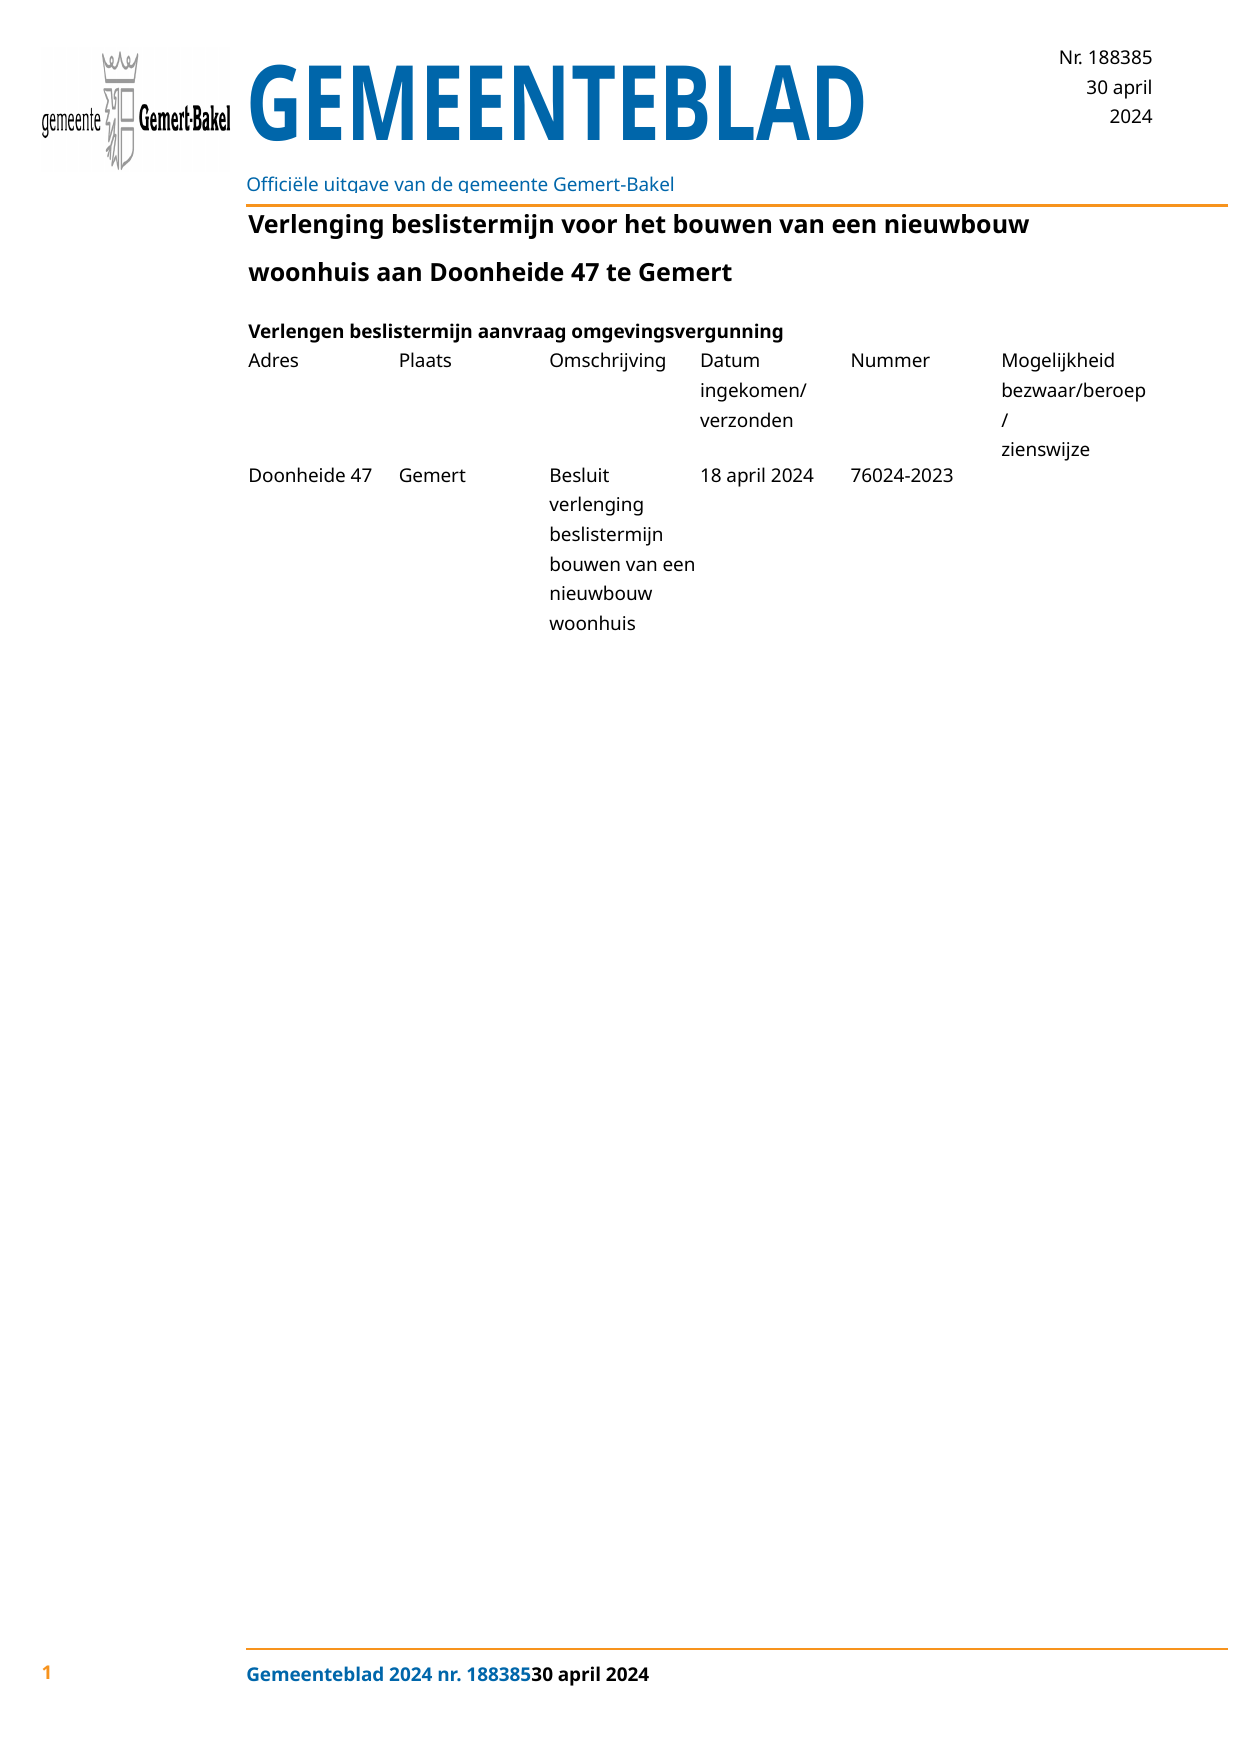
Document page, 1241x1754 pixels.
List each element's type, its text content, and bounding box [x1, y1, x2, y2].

text Verlengen beslistermijn aanvraag omgevingsvergunning [248, 318, 1152, 344]
table_cell 18 april 2024 [700, 462, 850, 636]
picture [41, 47, 231, 172]
text Verlenging beslistermijn voor het bouwen van een nieuwbouw woonhuis aan Doonheide 47 te Gemert [248, 207, 1152, 288]
table_header Mogelijkheid bezwaar/beroep/ zienswijze [1001, 348, 1152, 462]
table_header Omschrijving [549, 348, 700, 462]
table_cell Doonheide 47 [248, 462, 398, 636]
table_header Plaats [399, 348, 549, 462]
table_cell Gemert [399, 462, 549, 636]
table_header Nummer [850, 348, 1001, 462]
table_cell [1001, 462, 1152, 636]
table_header Datum ingekomen/ verzonden [700, 348, 850, 462]
table_cell 76024-2023 [850, 462, 1001, 636]
table_header Adres [248, 348, 398, 462]
table_cell Besluit verlenging beslistermijn bouwen van een nieuwbouw woonhuis [549, 462, 700, 636]
